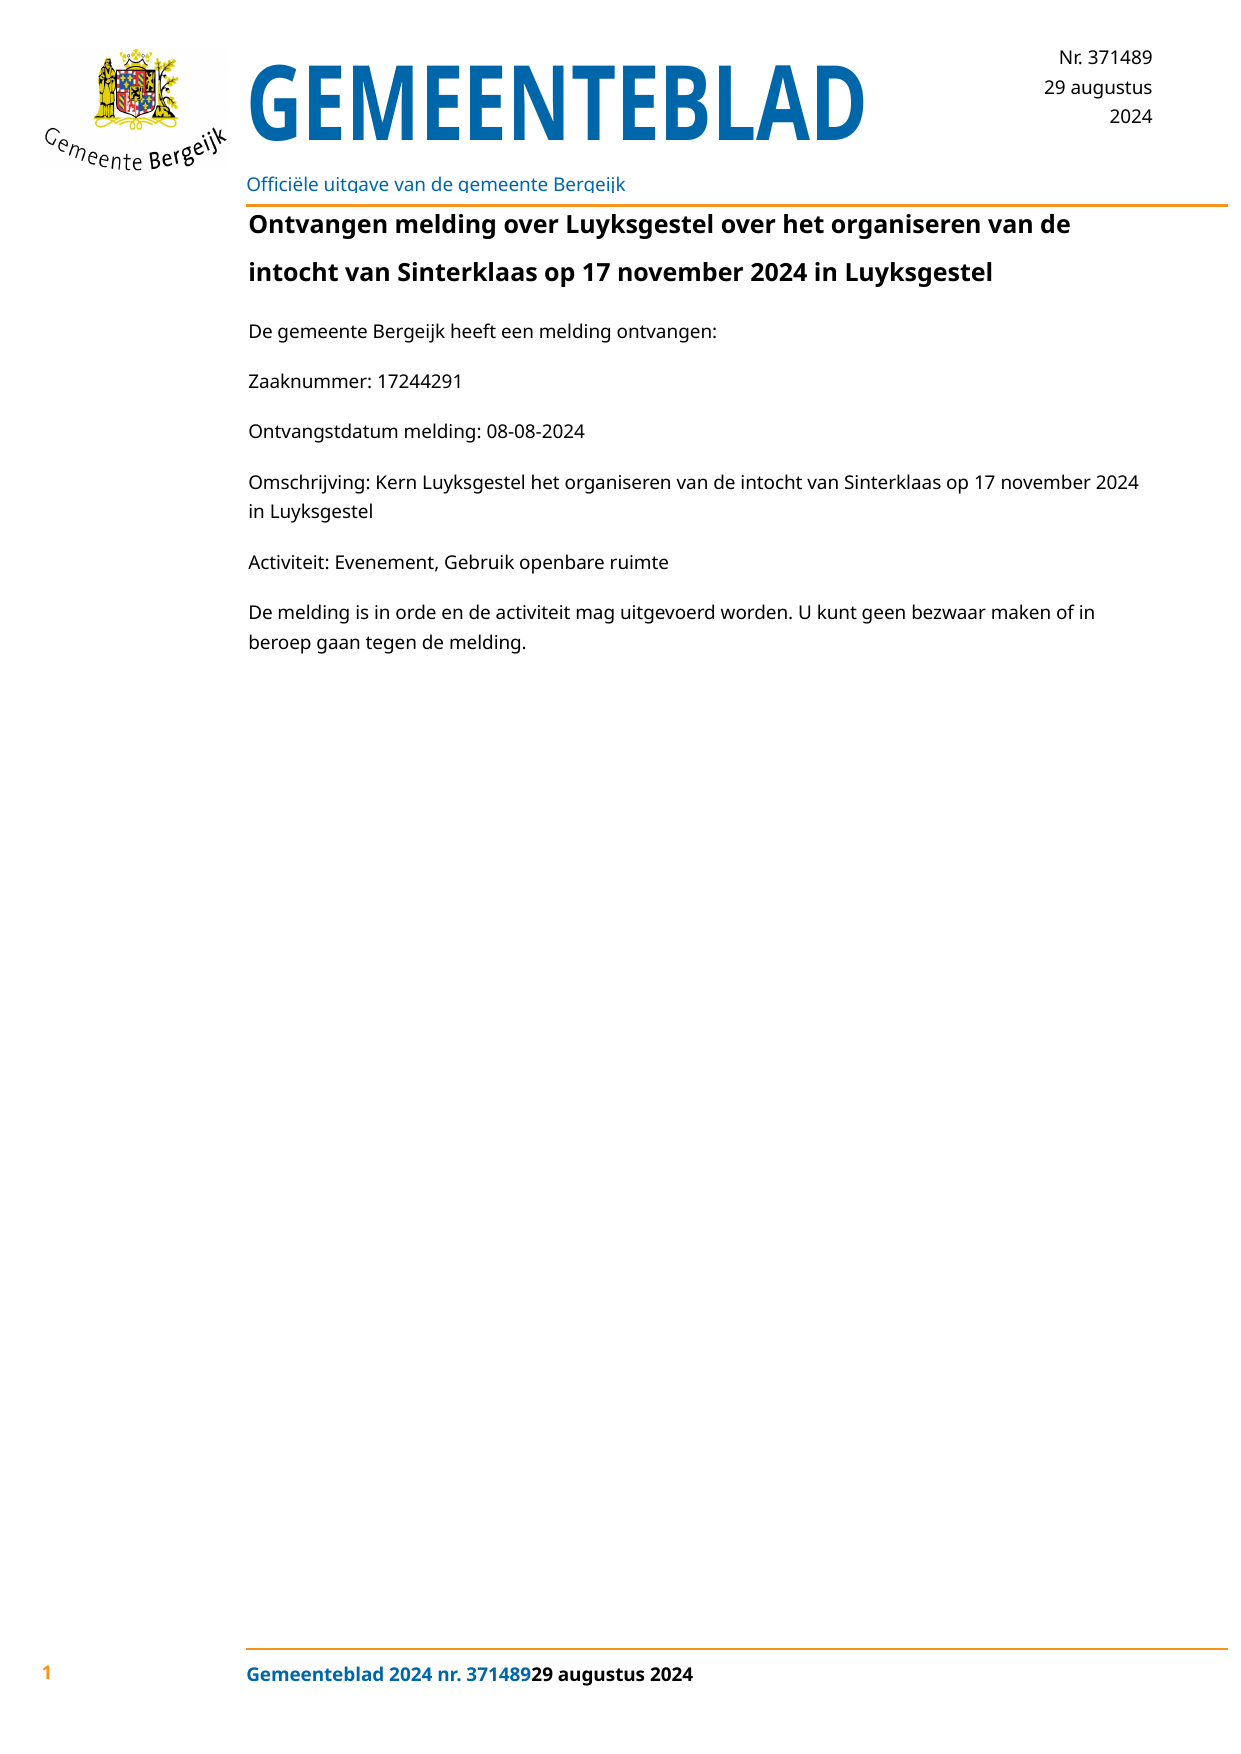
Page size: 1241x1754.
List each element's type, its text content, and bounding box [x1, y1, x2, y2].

text Activiteit: Evenement, Gebruik openbare ruimte [248, 549, 1152, 575]
text Omschrijving: Kern Luyksgestel het organiseren van de intocht van Sinterklaas op 17 november 2024 in Luyksgestel [248, 469, 1152, 524]
text Ontvangstdatum melding: 08-08-2024 [248, 419, 1152, 444]
picture [41, 47, 231, 172]
text Zaaknummer: 17244291 [248, 368, 1152, 394]
text Ontvangen melding over Luyksgestel over het organiseren van de intocht van Sinterklaas op 17 november 2024 in Luyksgestel [248, 207, 1152, 288]
text De gemeente Bergeijk heeft een melding ontvangen: [248, 318, 1152, 344]
text De melding is in orde en de activiteit mag uitgevoerd worden. U kunt geen bezwaar maken of in beroep gaan tegen de melding. [248, 599, 1152, 655]
